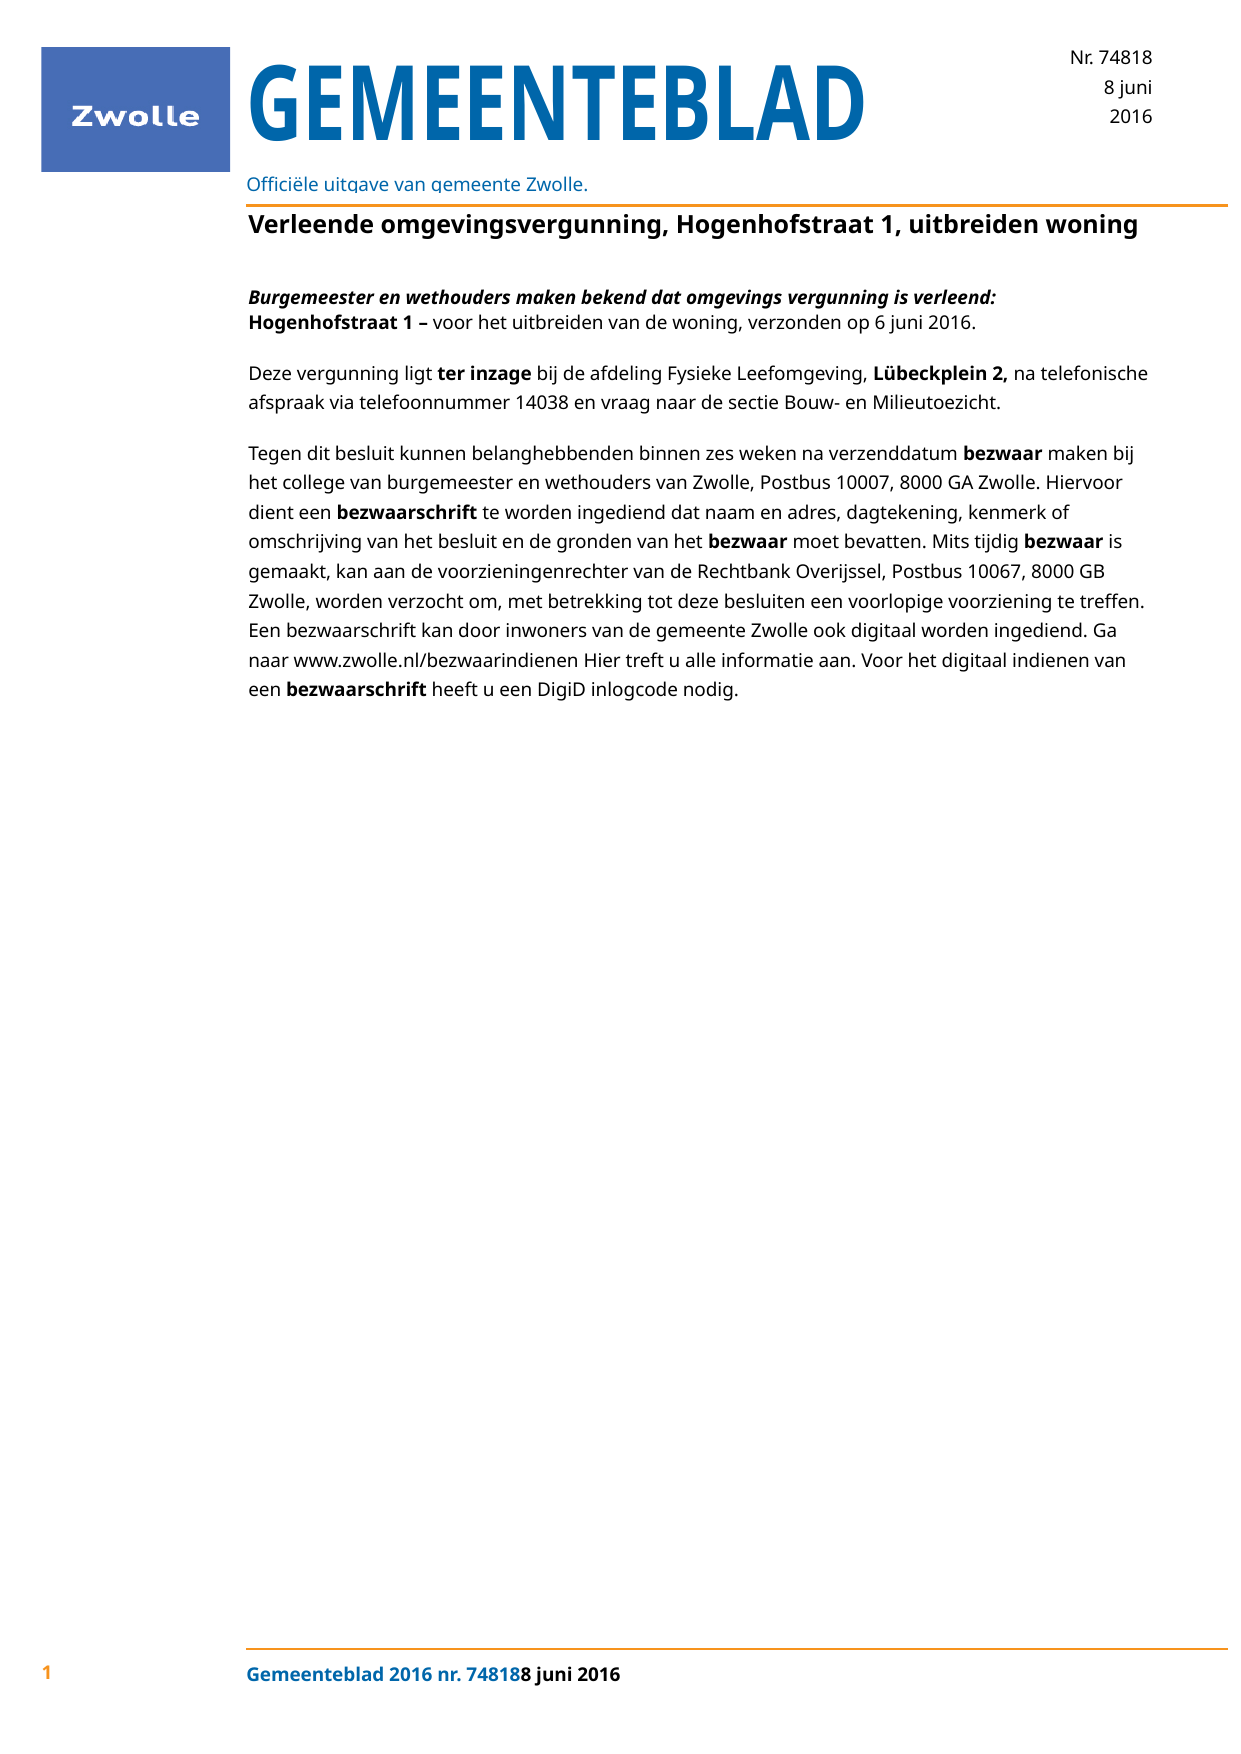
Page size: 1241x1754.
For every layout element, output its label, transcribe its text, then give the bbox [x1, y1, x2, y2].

picture [41, 47, 231, 172]
text Hogenhofstraat 1 – voor het uitbreiden van de woning, verzonden op 6 juni 2016. [248, 309, 1152, 335]
text Burgemeester en wethouders maken bekend dat omgevings vergunning is verleend: [248, 284, 1152, 309]
text Tegen dit besluit kunnen belanghebbenden binnen zes weken na verzenddatum bezwaar maken bij het college van burgemeester en wethouders van Zwolle, Postbus 10007, 8000 GA Zwolle. Hiervoor dient een bezwaarschrift te worden ingediend dat naam en adres, dagtekening, kenmerk of omschrijving van het besluit en de gronden van het bezwaar moet bevatten. Mits tijdig bezwaar is gemaakt, kan aan de voorzieningenrechter van de Rechtbank Overijssel, Postbus 10067, 8000 GB Zwolle, worden verzocht om, met betrekking tot deze besluiten een voorlopige voorziening te treffen. Een bezwaarschrift kan door inwoners van de gemeente Zwolle ook digitaal worden ingediend. Ga naar www.zwolle.nl/bezwaarindienen Hier treft u alle informatie aan. Voor het digitaal indienen van een bezwaarschrift heeft u een DigiD inlogcode nodig. [248, 440, 1152, 702]
text Deze vergunning ligt ter inzage bij de afdeling Fysieke Leefomgeving, Lübeckplein 2, na telefonische afspraak via telefoonnummer 14038 en vraag naar de sectie Bouw- en Milieutoezicht. [248, 360, 1152, 415]
text Verleende omgevingsvergunning, Hogenhofstraat 1, uitbreiden woning [248, 207, 1152, 241]
